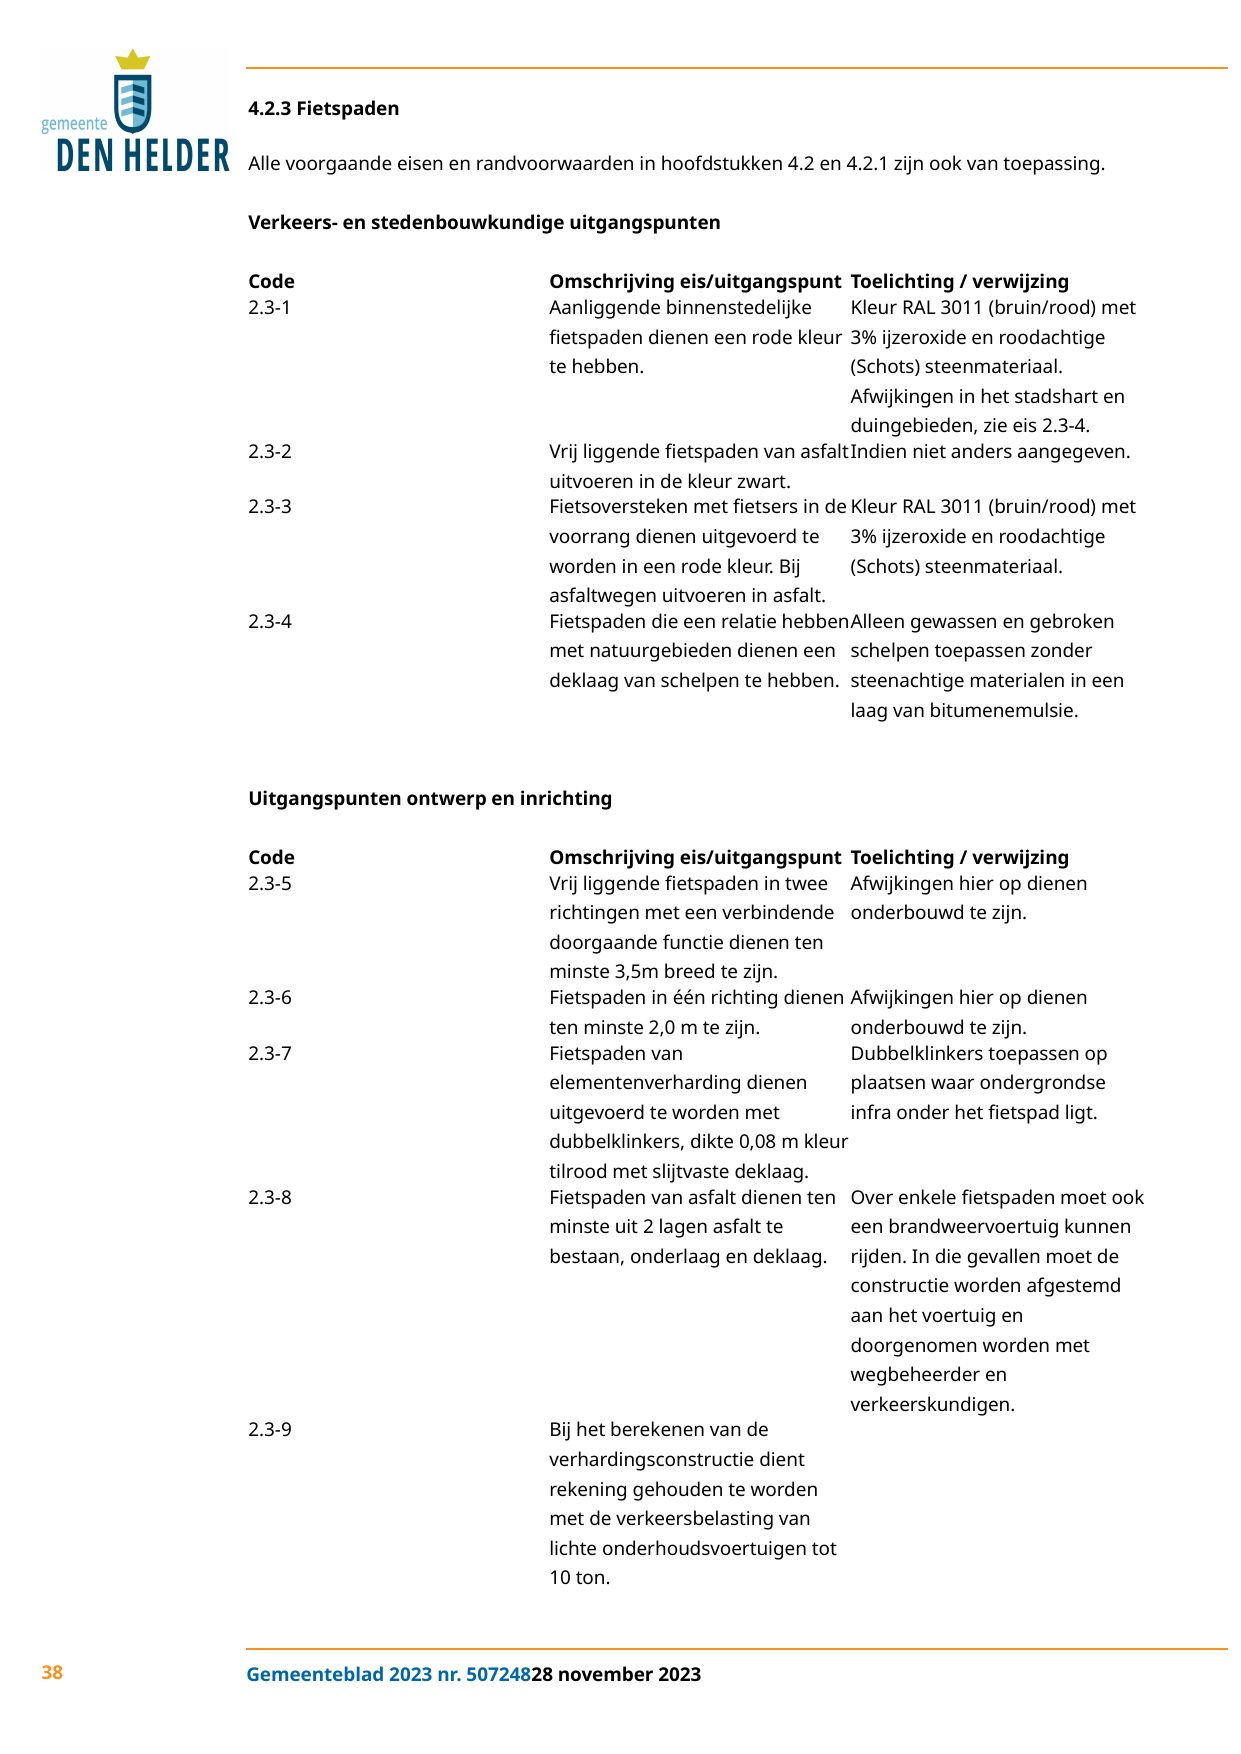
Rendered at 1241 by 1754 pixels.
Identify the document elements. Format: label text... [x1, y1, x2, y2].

table_cell [850, 1417, 1152, 1590]
text Uitgangspunten ontwerp en inrichting [248, 785, 1152, 811]
table_cell Indien niet anders aangegeven. [850, 438, 1152, 494]
table_header Omschrijving eis/uitgangspunt [549, 844, 850, 870]
table_cell 2.3-7 [248, 1040, 549, 1184]
table_cell Kleur RAL 3011 (bruin/rood) met 3% ijzeroxide en roodachtige (Schots) steenmateriaal. [850, 494, 1152, 608]
picture [182, 144, 187, 165]
table_cell Fietspaden in één richting dienen ten minste 2,0 m te zijn. [549, 985, 850, 1040]
picture [63, 144, 68, 165]
table_cell Vrij liggende fietspaden van asfalt uitvoeren in de kleur zwart. [549, 438, 850, 494]
picture [100, 154, 106, 172]
table_cell 2.3-1 [248, 294, 549, 438]
table_header Toelichting / verwijzing [850, 844, 1152, 870]
table_header Code [248, 269, 549, 294]
table_cell Fietspaden van asfalt dienen ten minste uit 2 lagen asfalt te bestaan, onderlaag en deklaag. [549, 1184, 850, 1417]
table_cell 2.3-9 [248, 1417, 549, 1590]
table_cell Afwijkingen hier op dienen onderbouwd te zijn. [850, 870, 1152, 984]
table_header Code [248, 844, 549, 870]
table_cell 2.3-2 [248, 438, 549, 494]
text 4.2.3 Fietspaden [248, 95, 1152, 121]
table_cell 2.3-4 [248, 608, 549, 723]
text Verkeers- en stedenbouwkundige uitgangspunten [248, 209, 1152, 235]
table_cell Vrij liggende fietspaden in twee richtingen met een verbindende doorgaande functie dienen ten minste 3,5m breed te zijn. [549, 870, 850, 984]
table_cell 2.3-3 [248, 494, 549, 608]
table_cell Dubbelklinkers toepassen op plaatsen waar ondergrondse infra onder het fietspad ligt. [850, 1040, 1152, 1184]
table_cell Fietsoversteken met fietsers in de voorrang dienen uitgevoerd te worden in een rode kleur. Bij asfaltwegen uitvoeren in asfalt. [549, 494, 850, 608]
table_cell Afwijkingen hier op dienen onderbouwd te zijn. [850, 985, 1152, 1040]
table_cell 2.3-6 [248, 985, 549, 1040]
table_cell Fietspaden die een relatie hebben met natuurgebieden dienen een deklaag van schelpen te hebben. [549, 608, 850, 723]
table_cell Fietspaden van elementenverharding dienen uitgevoerd te worden met dubbelklinkers, dikte 0,08 m kleur tilrood met slijtvaste deklaag. [549, 1040, 850, 1184]
table_cell Alleen gewassen en gebroken schelpen toepassen zonder steenachtige materialen in een laag van bitumenemulsie. [850, 608, 1152, 723]
table_cell 2.3-8 [248, 1184, 549, 1417]
text Alle voorgaande eisen en randvoorwaarden in hoofdstukken 4.2 en 4.2.1 zijn ook van toepassing. [248, 150, 1152, 176]
table_header Omschrijving eis/uitgangspunt [549, 269, 850, 294]
table_cell 2.3-5 [248, 870, 549, 984]
table_cell Bij het berekenen van de verhardingsconstructie dient rekening gehouden te worden met de verkeersbelasting van lichte onderhoudsvoertuigen tot 10 ton. [549, 1417, 850, 1590]
table_header Toelichting / verwijzing [850, 269, 1152, 294]
picture [41, 47, 231, 172]
table_cell Aanliggende binnenstedelijke fietspaden dienen een rode kleur te hebben. [549, 294, 850, 438]
table_cell Kleur RAL 3011 (bruin/rood) met 3% ijzeroxide en roodachtige (Schots) steenmateriaal. Afwijkingen in het stadshart en duingebieden, zie eis 2.3-4. [850, 294, 1152, 438]
picture [220, 160, 224, 172]
picture [130, 157, 135, 172]
table_cell Over enkele fietspaden moet ook een brandweervoertuig kunnen rijden. In die gevallen moet de constructie worden afgestemd aan het voertuig en doorgenomen worden met wegbeheerder en verkeerskundigen. [850, 1184, 1152, 1417]
